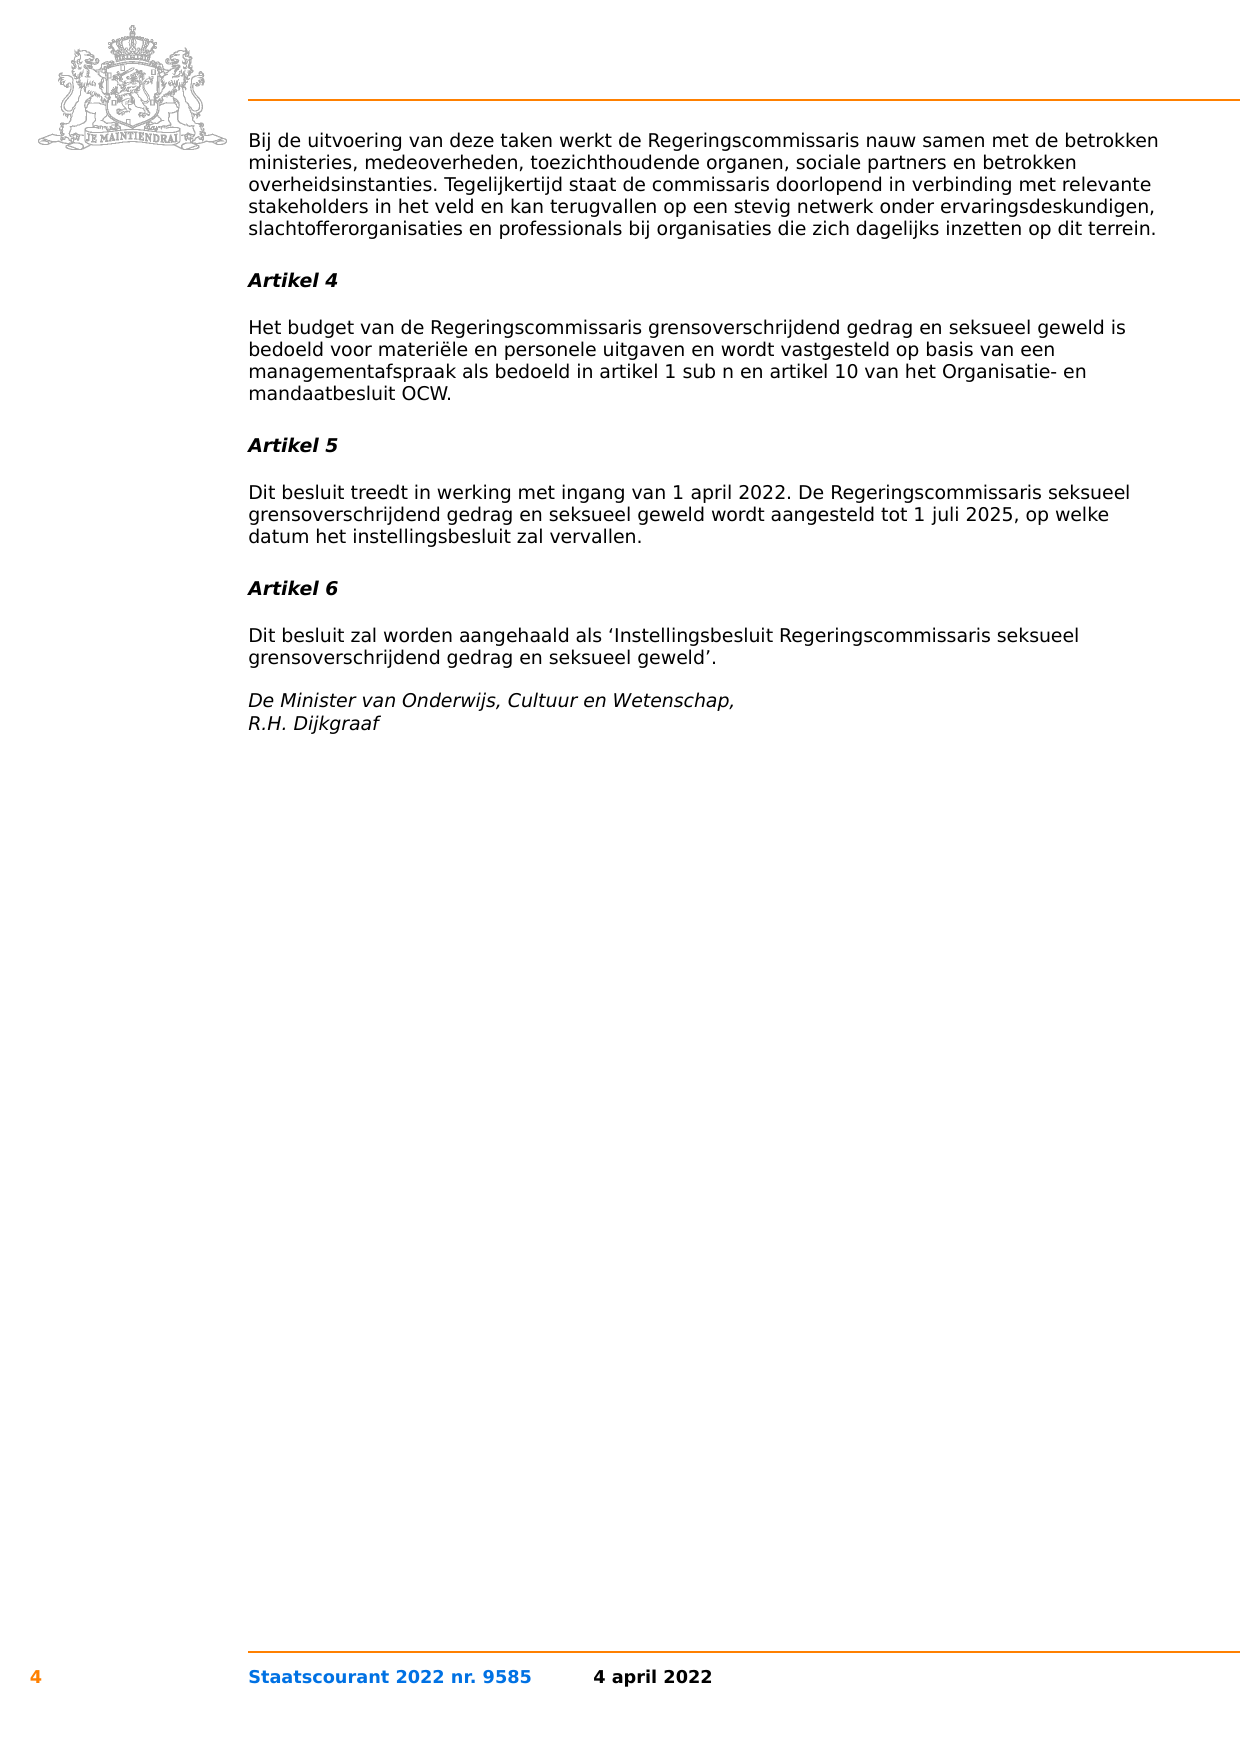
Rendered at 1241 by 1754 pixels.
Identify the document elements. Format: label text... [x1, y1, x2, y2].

text Dit besluit treedt in werking met ingang van 1 april 2022. De Regeringscommissaris seksueel grensoverschrijdend gedrag en seksueel geweld wordt aangesteld tot 1 juli 2025, op welke datum het instellingsbesluit zal vervallen. [248, 482, 1163, 548]
subtitle Artikel 4 [248, 270, 1163, 292]
text Bij de uitvoering van deze taken werkt de Regeringscommissaris nauw samen met de betrokken ministeries, medeoverheden, toezichthoudende organen, sociale partners en betrokken overheidsinstanties. Tegelijkertijd staat de commissaris doorlopend in verbinding met relevante stakeholders in het veld en kan terugvallen op een stevig netwerk onder ervaringsdeskundigen, slachtofferorganisaties en professionals bij organisaties die zich dagelijks inzetten op dit terrein. [248, 130, 1163, 240]
text Het budget van de Regeringscommissaris grensoverschrijdend gedrag en seksueel geweld is bedoeld voor materiële en personele uitgaven en wordt vastgesteld op basis van een managementafspraak als bedoeld in artikel 1 sub n en artikel 10 van het Organisatie- en mandaatbesluit OCW. [248, 317, 1163, 405]
subtitle Artikel 5 [248, 435, 1163, 457]
text Dit besluit zal worden aangehaald als ‘Instellingsbesluit Regeringscommissaris seksueel grensoverschrijdend gedrag en seksueel geweld’. [248, 624, 1163, 668]
text De Minister van Onderwijs, Cultuur en Wetenschap, R.H. Dijkgraaf [248, 690, 1163, 734]
picture [38, 25, 227, 150]
subtitle Artikel 6 [248, 578, 1163, 599]
